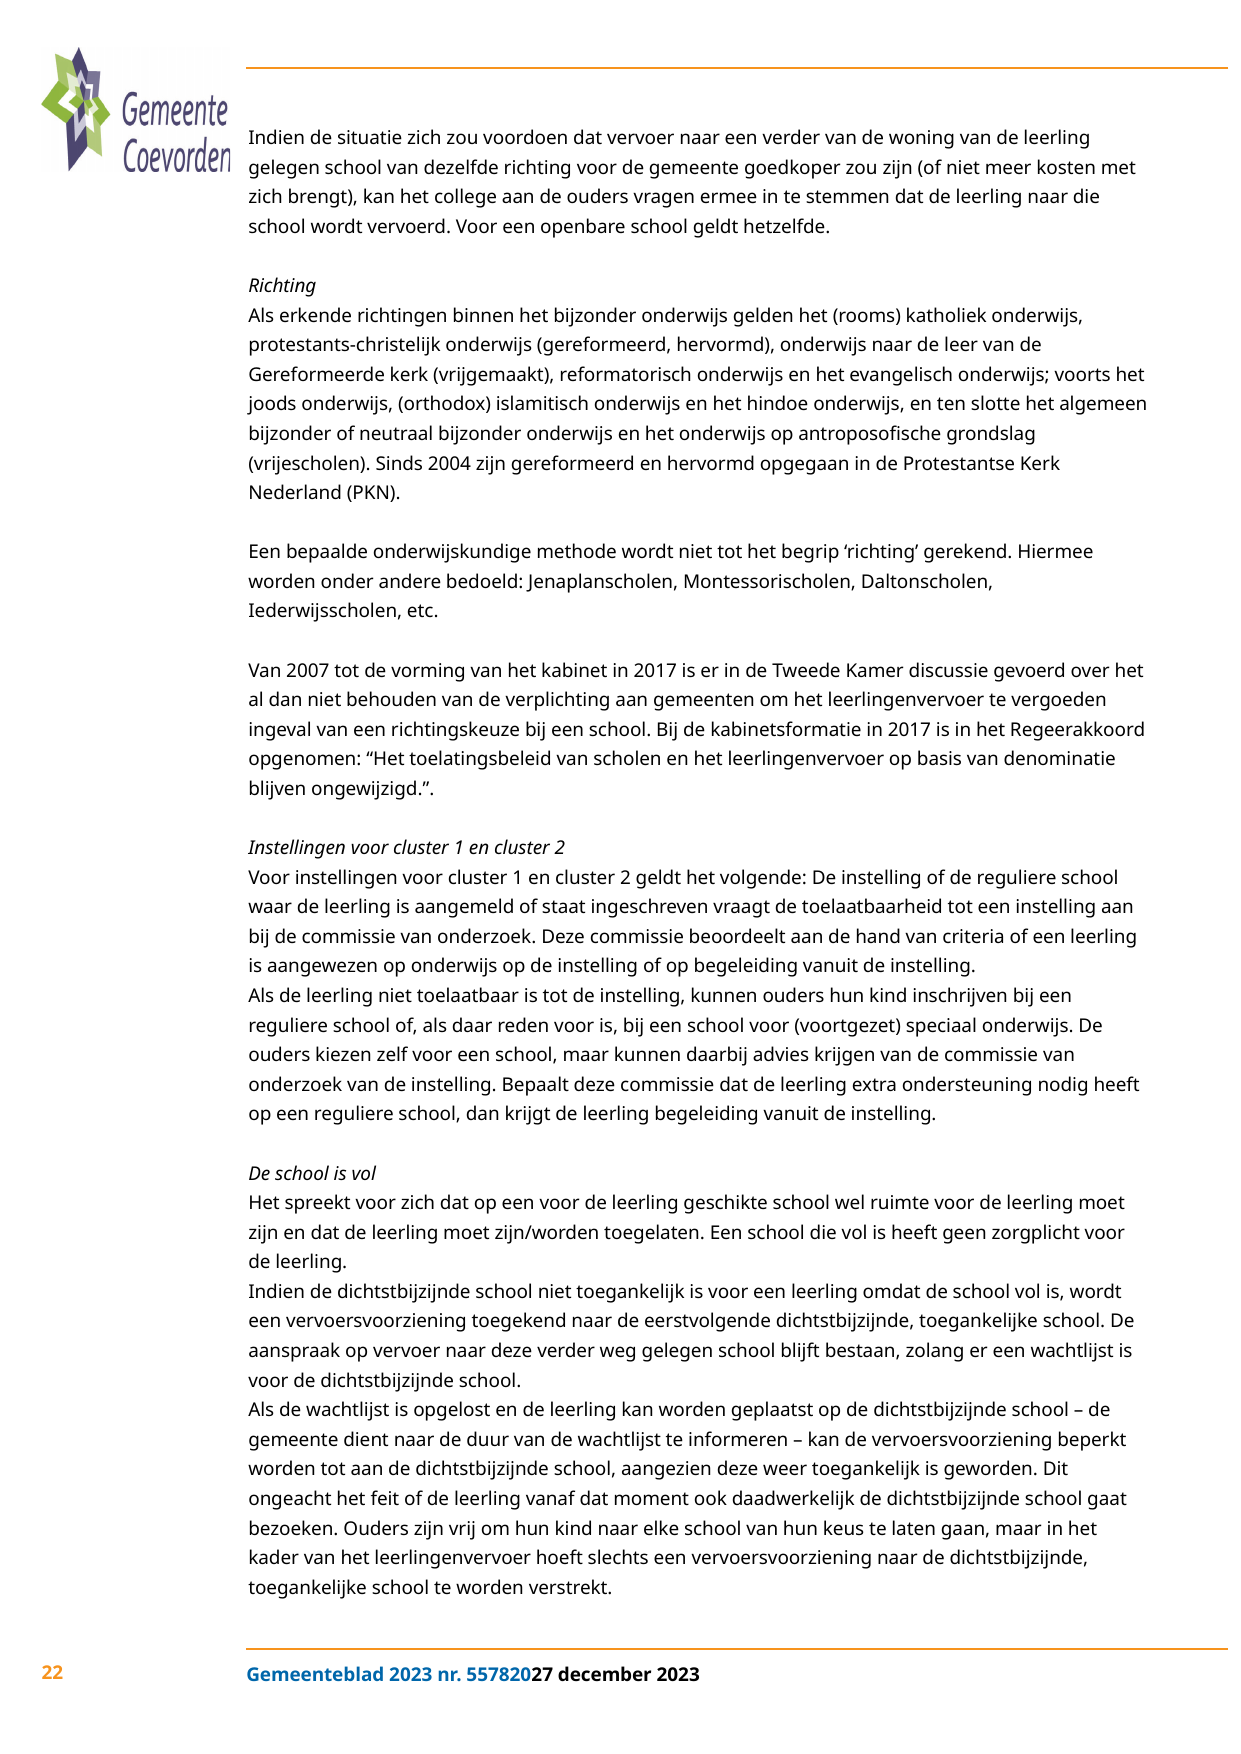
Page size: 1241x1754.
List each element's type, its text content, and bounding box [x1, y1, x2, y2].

text Als de wachtlijst is opgelost en de leerling kan worden geplaatst op de dichtstbijzijnde school – de gemeente dient naar de duur van de wachtlijst te informeren – kan de vervoersvoorziening beperkt worden tot aan de dichtstbijzijnde school, aangezien deze weer toegankelijk is geworden. Dit ongeacht het feit of de leerling vanaf dat moment ook daadwerkelijk de dichtstbijzijnde school gaat bezoeken. Ouders zijn vrij om hun kind naar elke school van hun keus te laten gaan, maar in het kader van het leerlingenvervoer hoeft slechts een vervoersvoorziening naar de dichtstbijzijnde, toegankelijke school te worden verstrekt. [248, 1396, 1152, 1600]
text Indien de dichtstbijzijnde school niet toegankelijk is voor een leerling omdat de school vol is, wordt een vervoersvoorziening toegekend naar de eerstvolgende dichtstbijzijnde, toegankelijke school. De aanspraak op vervoer naar deze verder weg gelegen school blijft bestaan, zolang er een wachtlijst is voor de dichtstbijzijnde school. [248, 1278, 1152, 1393]
text Van 2007 tot de vorming van het kabinet in 2017 is er in de Tweede Kamer discussie gevoerd over het al dan niet behouden van de verplichting aan gemeenten om het leerlingenvervoer te vergoeden ingeval van een richtingskeuze bij een school. Bij de kabinetsformatie in 2017 is in het Regeerakkoord opgenomen: “Het toelatingsbeleid van scholen en het leerlingenvervoer op basis van denominatie blijven ongewijzigd.”. [248, 657, 1152, 801]
text Voor instellingen voor cluster 1 en cluster 2 geldt het volgende: De instelling of de reguliere school waar de leerling is aangemeld of staat ingeschreven vraagt de toelaatbaarheid tot een instelling aan bij de commissie van onderzoek. Deze commissie beoordeelt aan de hand van criteria of een leerling is aangewezen op onderwijs op de instelling of op begeleiding vanuit de instelling. [248, 864, 1152, 978]
text Indien de situatie zich zou voordoen dat vervoer naar een verder van de woning van de leerling gelegen school van dezelfde richting voor de gemeente goedkoper zou zijn (of niet meer kosten met zich brengt), kan het college aan de ouders vragen ermee in te stemmen dat de leerling naar die school wordt vervoerd. Voor een openbare school geldt hetzelfde. [248, 124, 1152, 239]
picture [41, 47, 231, 172]
text Instellingen voor cluster 1 en cluster 2 [248, 834, 1152, 860]
text Als erkende richtingen binnen het bijzonder onderwijs gelden het (rooms) katholiek onderwijs, protestants-christelijk onderwijs (gereformeerd, hervormd), onderwijs naar de leer van de Gereformeerde kerk (vrijgemaakt), reformatorisch onderwijs en het evangelisch onderwijs; voorts het joods onderwijs, (orthodox) islamitisch onderwijs en het hindoe onderwijs, en ten slotte het algemeen bijzonder of neutraal bijzonder onderwijs en het onderwijs op antroposofische grondslag (vrijescholen). Sinds 2004 zijn gereformeerd en hervormd opgegaan in de Protestantse Kerk Nederland (PKN). [248, 302, 1152, 505]
text De school is vol [248, 1160, 1152, 1186]
text Richting [248, 272, 1152, 298]
text Als de leerling niet toelaatbaar is tot de instelling, kunnen ouders hun kind inschrijven bij een reguliere school of, als daar reden voor is, bij een school voor (voortgezet) speciaal onderwijs. De ouders kiezen zelf voor een school, maar kunnen daarbij advies krijgen van de commissie van onderzoek van de instelling. Bepaalt deze commissie dat de leerling extra ondersteuning nodig heeft op een reguliere school, dan krijgt de leerling begeleiding vanuit de instelling. [248, 982, 1152, 1126]
text Het spreekt voor zich dat op een voor de leerling geschikte school wel ruimte voor de leerling moet zijn en dat de leerling moet zijn/worden toegelaten. Een school die vol is heeft geen zorgplicht voor de leerling. [248, 1189, 1152, 1274]
text Een bepaalde onderwijskundige methode wordt niet tot het begrip ‘richting’ gerekend. Hiermee worden onder andere bedoeld: Jenaplanscholen, Montessorischolen, Daltonscholen, Iederwijsscholen, etc. [248, 538, 1152, 623]
